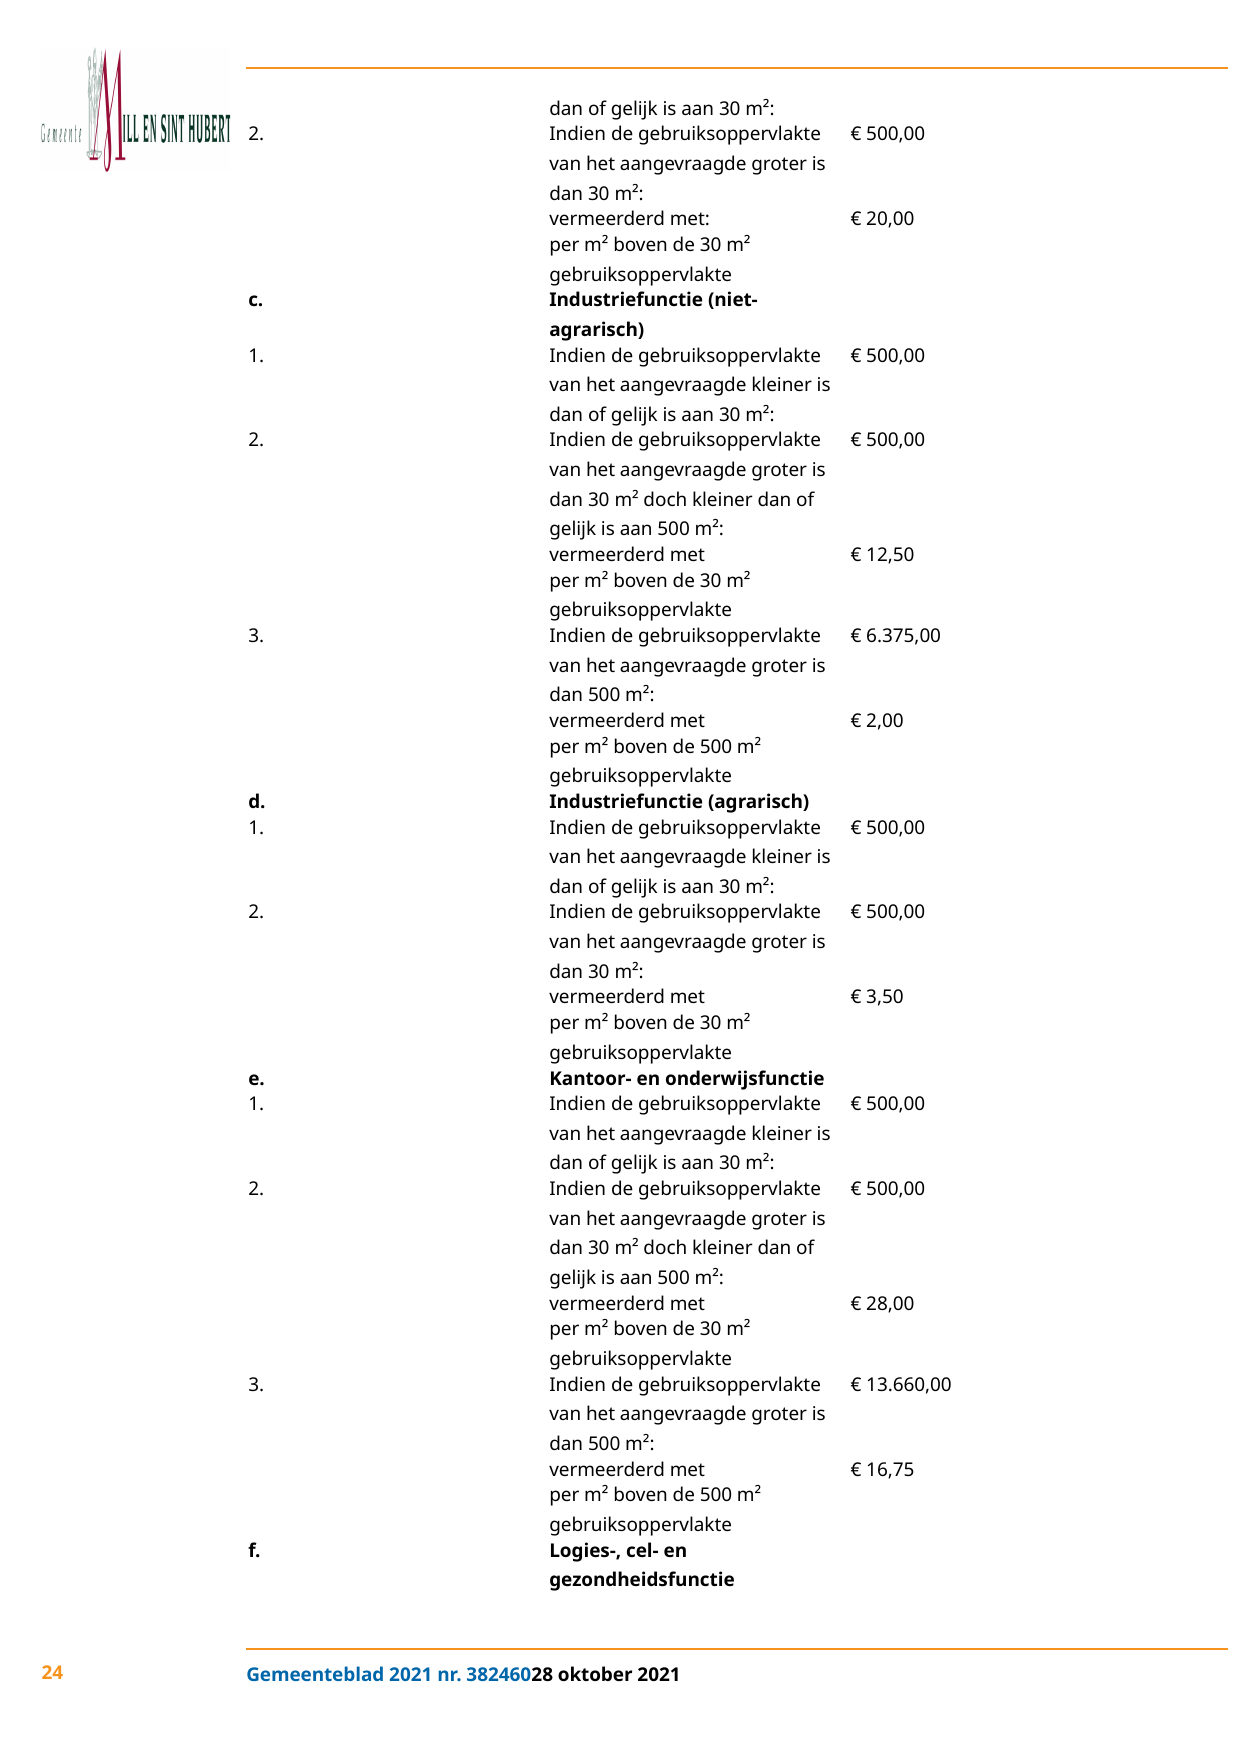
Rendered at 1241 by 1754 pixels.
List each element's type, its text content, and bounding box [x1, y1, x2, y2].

table_cell vermeerderd met: [549, 205, 850, 231]
table_cell [248, 707, 549, 733]
table_cell 2. [248, 899, 549, 984]
table_cell [850, 1009, 1152, 1065]
table_cell per m² boven de 500 m² gebruiksoppervlakte [549, 1481, 850, 1537]
table_cell Industriefunctie (niet-agrarisch) [549, 286, 850, 342]
table_cell vermeerderd met [549, 984, 850, 1009]
table_cell € 500,00 [850, 427, 1152, 541]
table_cell [850, 1065, 1152, 1090]
table_cell vermeerderd met [549, 541, 850, 567]
table_cell € 500,00 [850, 814, 1152, 899]
table_cell Indien de gebruiksoppervlakte van het aangevraagde kleiner is dan of gelijk is aan 30 m²: [549, 814, 850, 899]
table_cell € 20,00 [850, 205, 1152, 231]
table_cell [248, 567, 549, 622]
table_cell [248, 1481, 549, 1537]
table_cell e. [248, 1065, 549, 1090]
table_cell [248, 1009, 549, 1065]
table_cell 2. [248, 121, 549, 205]
table_cell Indien de gebruiksoppervlakte van het aangevraagde groter is dan 30 m²: [549, 121, 850, 205]
table_cell [248, 205, 549, 231]
table_cell [248, 95, 549, 121]
table_cell 1. [248, 342, 549, 427]
table_cell [850, 733, 1152, 788]
table_cell [850, 231, 1152, 286]
table_cell vermeerderd met [549, 1456, 850, 1481]
table_cell Indien de gebruiksoppervlakte van het aangevraagde groter is dan 500 m²: [549, 622, 850, 707]
table_cell € 2,00 [850, 707, 1152, 733]
table_cell [850, 95, 1152, 121]
table_cell Indien de gebruiksoppervlakte van het aangevraagde groter is dan 500 m²: [549, 1371, 850, 1456]
table_cell € 12,50 [850, 541, 1152, 567]
table_cell Industriefunctie (agrarisch) [549, 788, 850, 814]
table_cell Indien de gebruiksoppervlakte van het aangevraagde groter is dan 30 m²: [549, 899, 850, 984]
table_cell 2. [248, 427, 549, 541]
table_cell Indien de gebruiksoppervlakte van het aangevraagde kleiner is dan of gelijk is aan 30 m²: [549, 1090, 850, 1175]
table_cell per m² boven de 30 m² gebruiksoppervlakte [549, 1316, 850, 1371]
table_cell [850, 1481, 1152, 1537]
table_cell 2. [248, 1175, 549, 1290]
table_cell Indien de gebruiksoppervlakte van het aangevraagde groter is dan 30 m² doch kleiner dan of gelijk is aan 500 m²: [549, 1175, 850, 1290]
table_cell 3. [248, 1371, 549, 1456]
table_cell vermeerderd met [549, 707, 850, 733]
table_cell € 500,00 [850, 1090, 1152, 1175]
table_cell Indien de gebruiksoppervlakte van het aangevraagde kleiner is dan of gelijk is aan 30 m²: [549, 342, 850, 427]
table_cell € 13.660,00 [850, 1371, 1152, 1456]
table_cell vermeerderd met [549, 1290, 850, 1316]
table_cell [248, 1456, 549, 1481]
table_cell [850, 567, 1152, 622]
table_cell 3. [248, 622, 549, 707]
table_cell € 500,00 [850, 121, 1152, 205]
table_cell [248, 541, 549, 567]
table_cell [248, 231, 549, 286]
table_cell d. [248, 788, 549, 814]
table_cell € 28,00 [850, 1290, 1152, 1316]
table_cell [850, 286, 1152, 342]
table_cell 1. [248, 1090, 549, 1175]
table_cell f. [248, 1537, 549, 1592]
table_cell 1. [248, 814, 549, 899]
table_cell per m² boven de 30 m² gebruiksoppervlakte [549, 1009, 850, 1065]
table_cell [850, 788, 1152, 814]
picture [41, 47, 231, 172]
table_cell € 16,75 [850, 1456, 1152, 1481]
table_cell Logies-, cel- en gezondheidsfunctie [549, 1537, 850, 1592]
table_cell € 500,00 [850, 1175, 1152, 1290]
table_cell per m² boven de 30 m² gebruiksoppervlakte [549, 567, 850, 622]
table_cell [850, 1537, 1152, 1592]
table_cell € 500,00 [850, 899, 1152, 984]
table_cell € 6.375,00 [850, 622, 1152, 707]
table_cell per m² boven de 30 m² gebruiksoppervlakte [549, 231, 850, 286]
table_cell € 500,00 [850, 342, 1152, 427]
table_cell € 3,50 [850, 984, 1152, 1009]
table_cell per m² boven de 500 m² gebruiksoppervlakte [549, 733, 850, 788]
table_cell [248, 1316, 549, 1371]
table_cell [248, 733, 549, 788]
table_cell dan of gelijk is aan 30 m²: [549, 95, 850, 121]
table_cell Indien de gebruiksoppervlakte van het aangevraagde groter is dan 30 m² doch kleiner dan of gelijk is aan 500 m²: [549, 427, 850, 541]
table_cell c. [248, 286, 549, 342]
table_cell [850, 1316, 1152, 1371]
table_cell [248, 984, 549, 1009]
table_cell Kantoor- en onderwijsfunctie [549, 1065, 850, 1090]
table_cell [248, 1290, 549, 1316]
